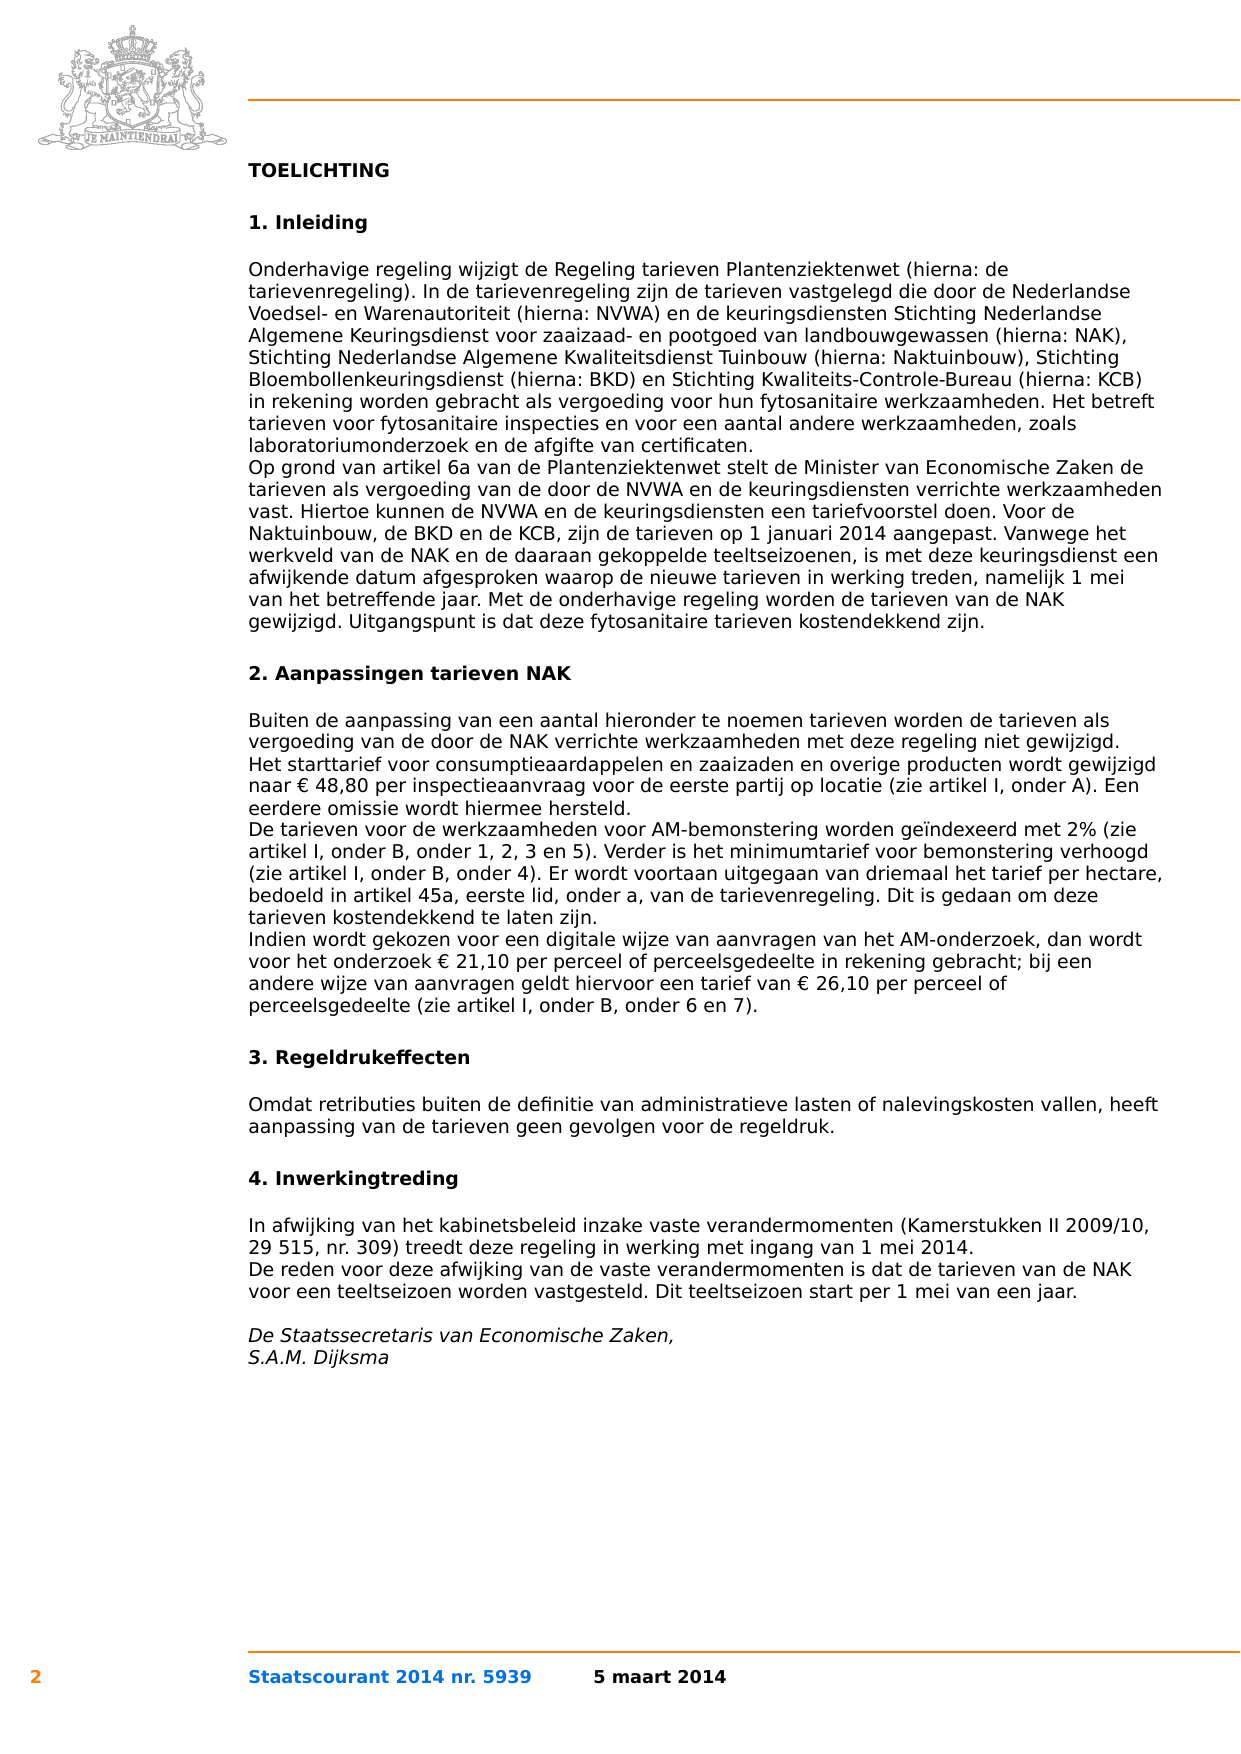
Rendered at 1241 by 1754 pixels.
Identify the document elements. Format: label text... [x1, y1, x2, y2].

text In afwijking van het kabinetsbeleid inzake vaste verandermomenten (Kamerstukken II 2009/10, 29 515, nr. 309) treedt deze regeling in werking met ingang van 1 mei 2014. [248, 1215, 1163, 1259]
subtitle 1. Inleiding [248, 212, 1163, 234]
text Buiten de aanpassing van een aantal hieronder te noemen tarieven worden de tarieven als vergoeding van de door de NAK verrichte werkzaamheden met deze regeling niet gewijzigd. [248, 709, 1163, 753]
text Op grond van artikel 6a van de Plantenziektenwet stelt de Minister van Economische Zaken de tarieven als vergoeding van de door de NVWA en de keuringsdiensten verrichte werkzaamheden vast. Hiertoe kunnen de NVWA en de keuringsdiensten een tariefvoorstel doen. Voor de Naktuinbouw, de BKD en de KCB, zijn de tarieven op 1 januari 2014 aangepast. Vanwege het werkveld van de NAK en de daaraan gekoppelde teeltseizoenen, is met deze keuringsdienst een afwijkende datum afgesproken waarop de nieuwe tarieven in werking treden, namelijk 1 mei van het betreffende jaar. Met de onderhavige regeling worden de tarieven van de NAK gewijzigd. Uitgangspunt is dat deze fytosanitaire tarieven kostendekkend zijn. [248, 457, 1163, 632]
subtitle 3. Regeldrukeffecten [248, 1047, 1163, 1069]
subtitle TOELICHTING [248, 160, 1163, 182]
text Omdat retributies buiten de definitie van administratieve lasten of nalevingskosten vallen, heeft aanpassing van de tarieven geen gevolgen voor de regeldruk. [248, 1094, 1163, 1138]
subtitle 4. Inwerkingtreding [248, 1168, 1163, 1190]
text Indien wordt gekozen voor een digitale wijze van aanvragen van het AM-onderzoek, dan wordt voor het onderzoek € 21,10 per perceel of perceelsgedeelte in rekening gebracht; bij een andere wijze van aanvragen geldt hiervoor een tarief van € 26,10 per perceel of perceelsgedeelte (zie artikel I, onder B, onder 6 en 7). [248, 929, 1163, 1017]
text De tarieven voor de werkzaamheden voor AM-bemonstering worden geïndexeerd met 2% (zie artikel I, onder B, onder 1, 2, 3 en 5). Verder is het minimumtarief voor bemonstering verhoogd (zie artikel I, onder B, onder 4). Er wordt voortaan uitgegaan van driemaal het tarief per hectare, bedoeld in artikel 45a, eerste lid, onder a, van de tarievenregeling. Dit is gedaan om deze tarieven kostendekkend te laten zijn. [248, 819, 1163, 929]
text Onderhavige regeling wijzigt de Regeling tarieven Plantenziektenwet (hierna: de tarievenregeling). In de tarievenregeling zijn de tarieven vastgelegd die door de Nederlandse Voedsel- en Warenautoriteit (hierna: NVWA) en de keuringsdiensten Stichting Nederlandse Algemene Keuringsdienst voor zaaizaad- en pootgoed van landbouwgewassen (hierna: NAK), Stichting Nederlandse Algemene Kwaliteitsdienst Tuinbouw (hierna: Naktuinbouw), Stichting Bloembollenkeuringsdienst (hierna: BKD) en Stichting Kwaliteits-Controle-Bureau (hierna: KCB) in rekening worden gebracht als vergoeding voor hun fytosanitaire werkzaamheden. Het betreft tarieven voor fytosanitaire inspecties en voor een aantal andere werkzaamheden, zoals laboratoriumonderzoek en de afgifte van certificaten. [248, 259, 1163, 457]
text Het starttarief voor consumptieaardappelen en zaaizaden en overige producten wordt gewijzigd naar € 48,80 per inspectieaanvraag voor de eerste partij op locatie (zie artikel I, onder A). Een eerdere omissie wordt hiermee hersteld. [248, 753, 1163, 819]
text De Staatssecretaris van Economische Zaken, S.A.M. Dijksma [248, 1325, 1163, 1369]
picture [38, 25, 227, 150]
text De reden voor deze afwijking van de vaste verandermomenten is dat de tarieven van de NAK voor een teeltseizoen worden vastgesteld. Dit teeltseizoen start per 1 mei van een jaar. [248, 1259, 1163, 1303]
subtitle 2. Aanpassingen tarieven NAK [248, 662, 1163, 684]
